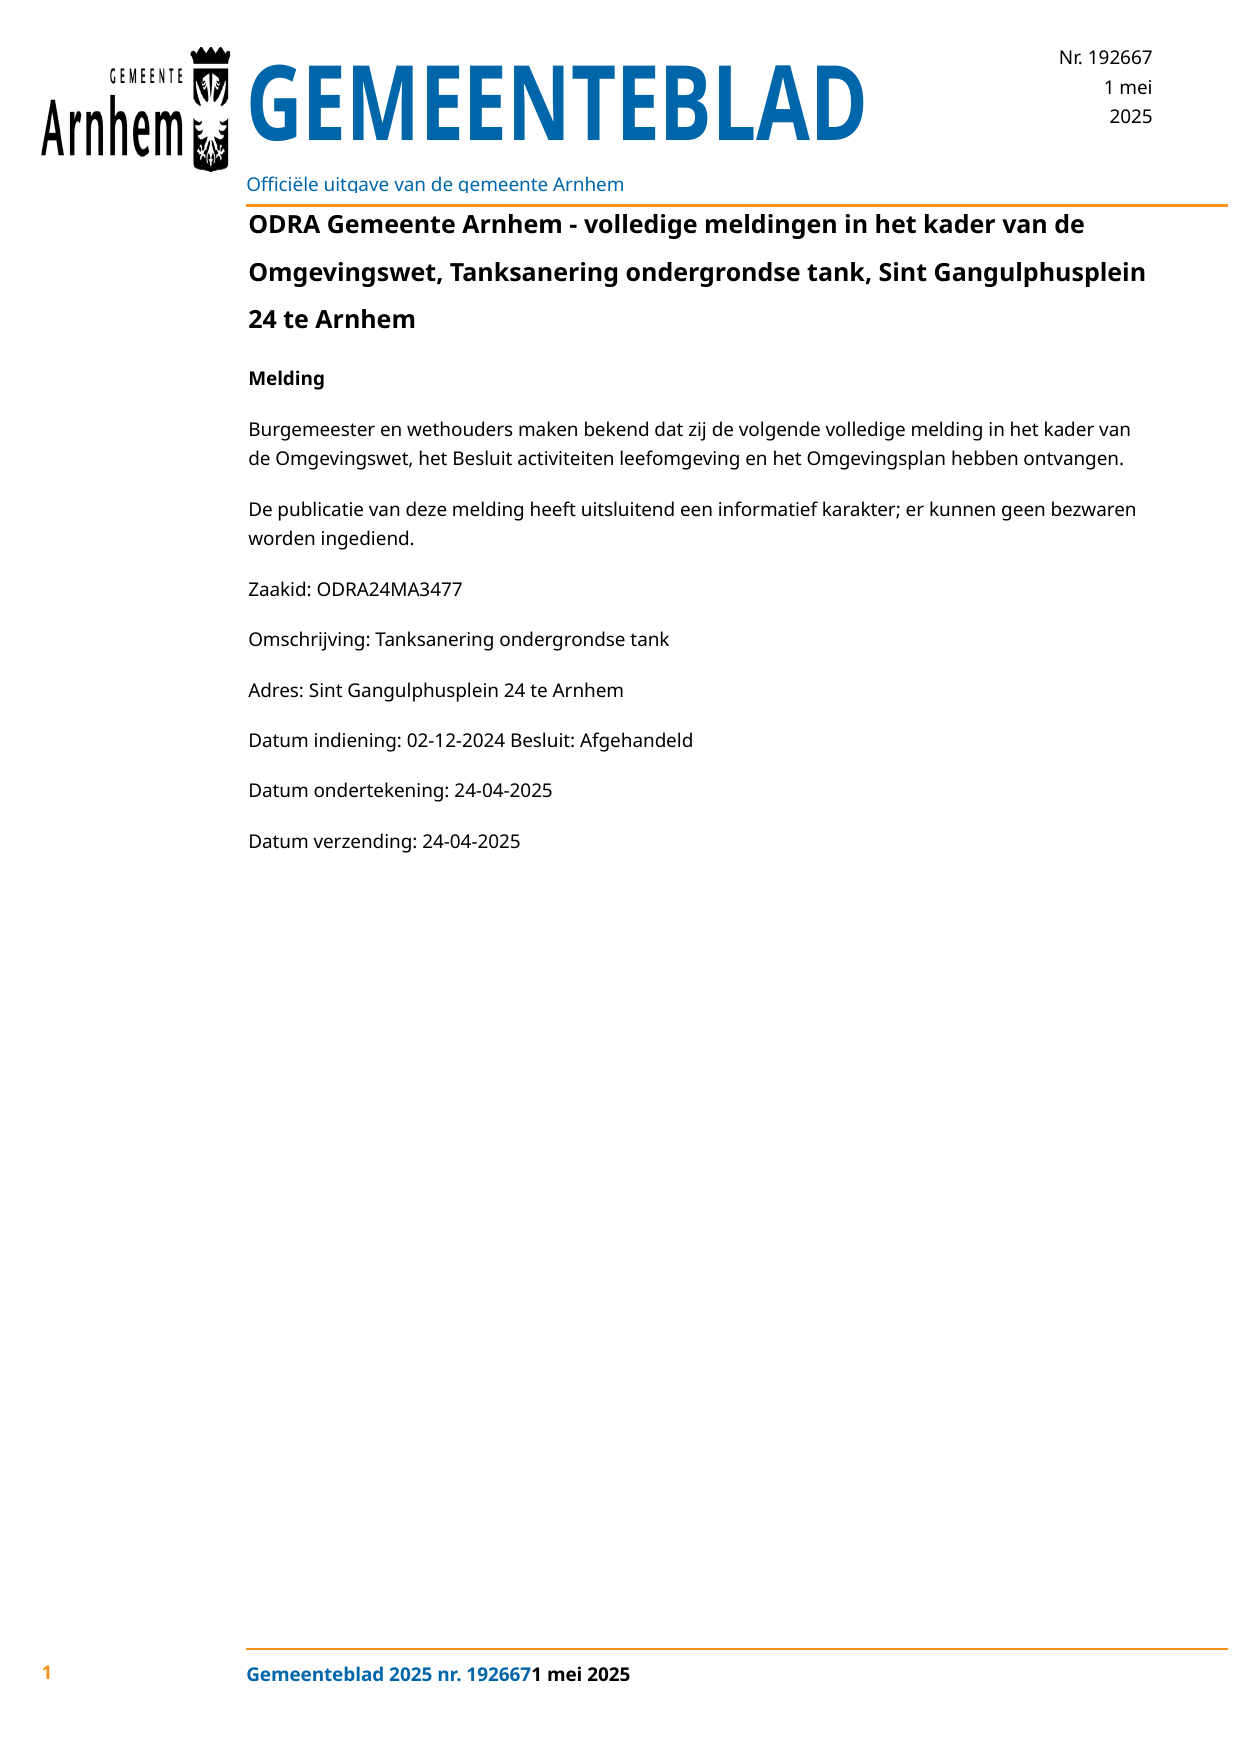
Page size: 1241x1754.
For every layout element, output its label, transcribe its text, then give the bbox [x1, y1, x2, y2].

text Zaakid: ODRA24MA3477 [248, 576, 1152, 602]
text Burgemeester en wethouders maken bekend dat zij de volgende volledige melding in het kader van de Omgevingswet, het Besluit activiteiten leefomgeving en het Omgevingsplan hebben ontvangen. [248, 416, 1152, 471]
text ODRA Gemeente Arnhem - volledige meldingen in het kader van de Omgevingswet, Tanksanering ondergrondse tank, Sint Gangulphusplein 24 te Arnhem [248, 207, 1152, 336]
text Datum indiening: 02-12-2024 Besluit: Afgehandeld [248, 727, 1152, 753]
text Datum verzending: 24-04-2025 [248, 828, 1152, 854]
text Adres: Sint Gangulphusplein 24 te Arnhem [248, 677, 1152, 702]
text Melding [248, 366, 1152, 391]
text Datum ondertekening: 24-04-2025 [248, 778, 1152, 803]
text Omschrijving: Tanksanering ondergrondse tank [248, 626, 1152, 652]
text De publicatie van deze melding heeft uitsluitend een informatief karakter; er kunnen geen bezwaren worden ingediend. [248, 496, 1152, 551]
picture [41, 47, 231, 172]
